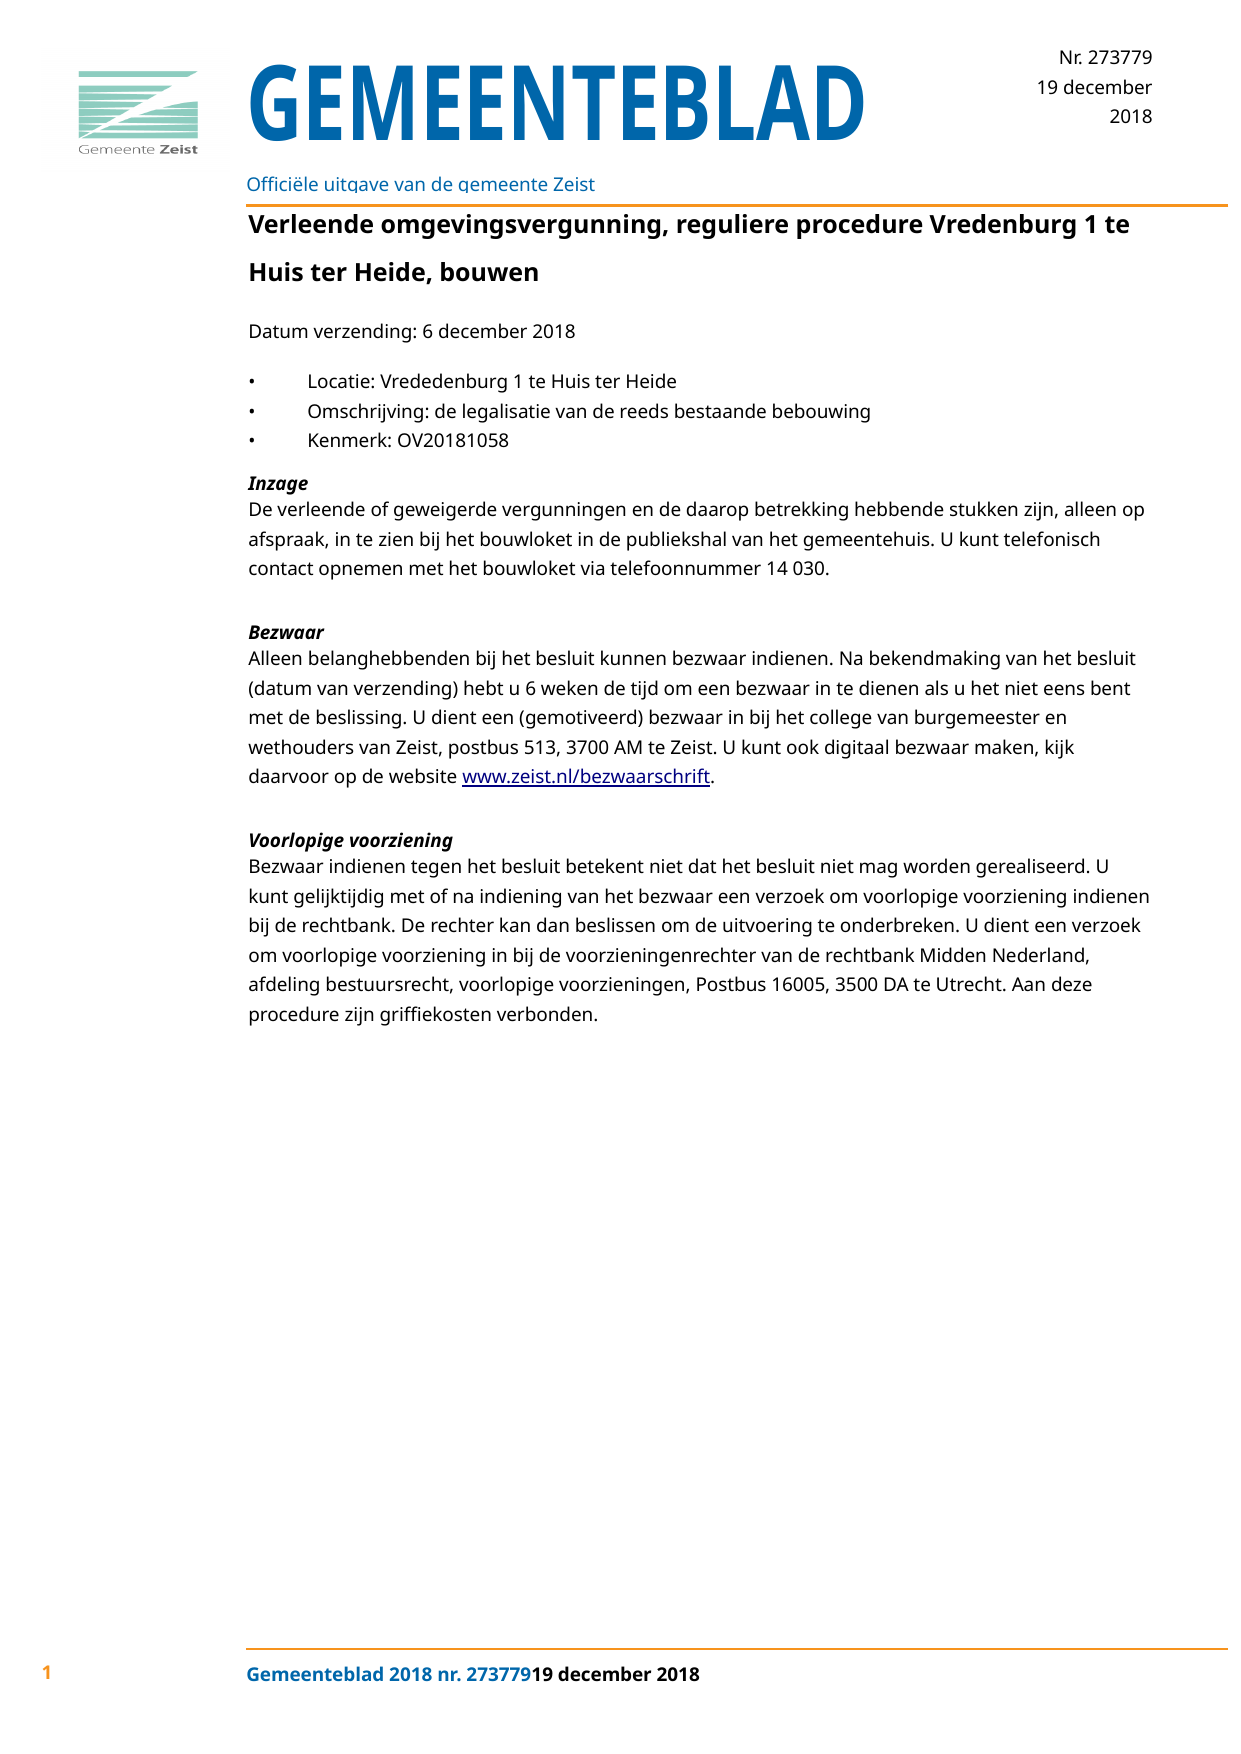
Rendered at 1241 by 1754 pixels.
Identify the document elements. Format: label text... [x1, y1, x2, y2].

picture [41, 47, 231, 172]
list Omschrijving: de legalisatie van de reeds bestaande bebouwing [248, 398, 1152, 424]
text Inzage [248, 471, 1152, 496]
text Verleende omgevingsvergunning, reguliere procedure Vredenburg 1 te Huis ter Heide, bouwen [248, 207, 1152, 288]
text De verleende of geweigerde vergunningen en de daarop betrekking hebbende stukken zijn, alleen op afspraak, in te zien bij het bouwloket in de publiekshal van het gemeentehuis. U kunt telefonisch contact opnemen met het bouwloket via telefoonnummer 14 030. [248, 496, 1152, 581]
list Kenmerk: OV20181058 [248, 427, 1152, 453]
text Bezwaar indienen tegen het besluit betekent niet dat het besluit niet mag worden gerealiseerd. U kunt gelijktijdig met of na indiening van het bezwaar een verzoek om voorlopige voorziening indienen bij de rechtbank. De rechter kan dan beslissen om de uitvoering te onderbreken. U dient een verzoek om voorlopige voorziening in bij de voorzieningenrechter van de rechtbank Midden Nederland, afdeling bestuursrecht, voorlopige voorzieningen, Postbus 16005, 3500 DA te Utrecht. Aan deze procedure zijn griffiekosten verbonden. [248, 853, 1152, 1027]
text Voorlopige voorziening [248, 827, 1152, 853]
text Datum verzending: 6 december 2018 [248, 318, 1152, 344]
text Bezwaar [248, 619, 1152, 645]
list Locatie: Vrededenburg 1 te Huis ter Heide [248, 368, 1152, 394]
text Alleen belanghebbenden bij het besluit kunnen bezwaar indienen. Na bekendmaking van het besluit (datum van verzending) hebt u 6 weken de tijd om een bezwaar in te dienen als u het niet eens bent met de beslissing. U dient een (gemotiveerd) bezwaar in bij het college van burgemeester en wethouders van Zeist, postbus 513, 3700 AM te Zeist. U kunt ook digitaal bezwaar maken, kijk daarvoor op de website www.zeist.nl/bezwaarschrift. [248, 645, 1152, 789]
